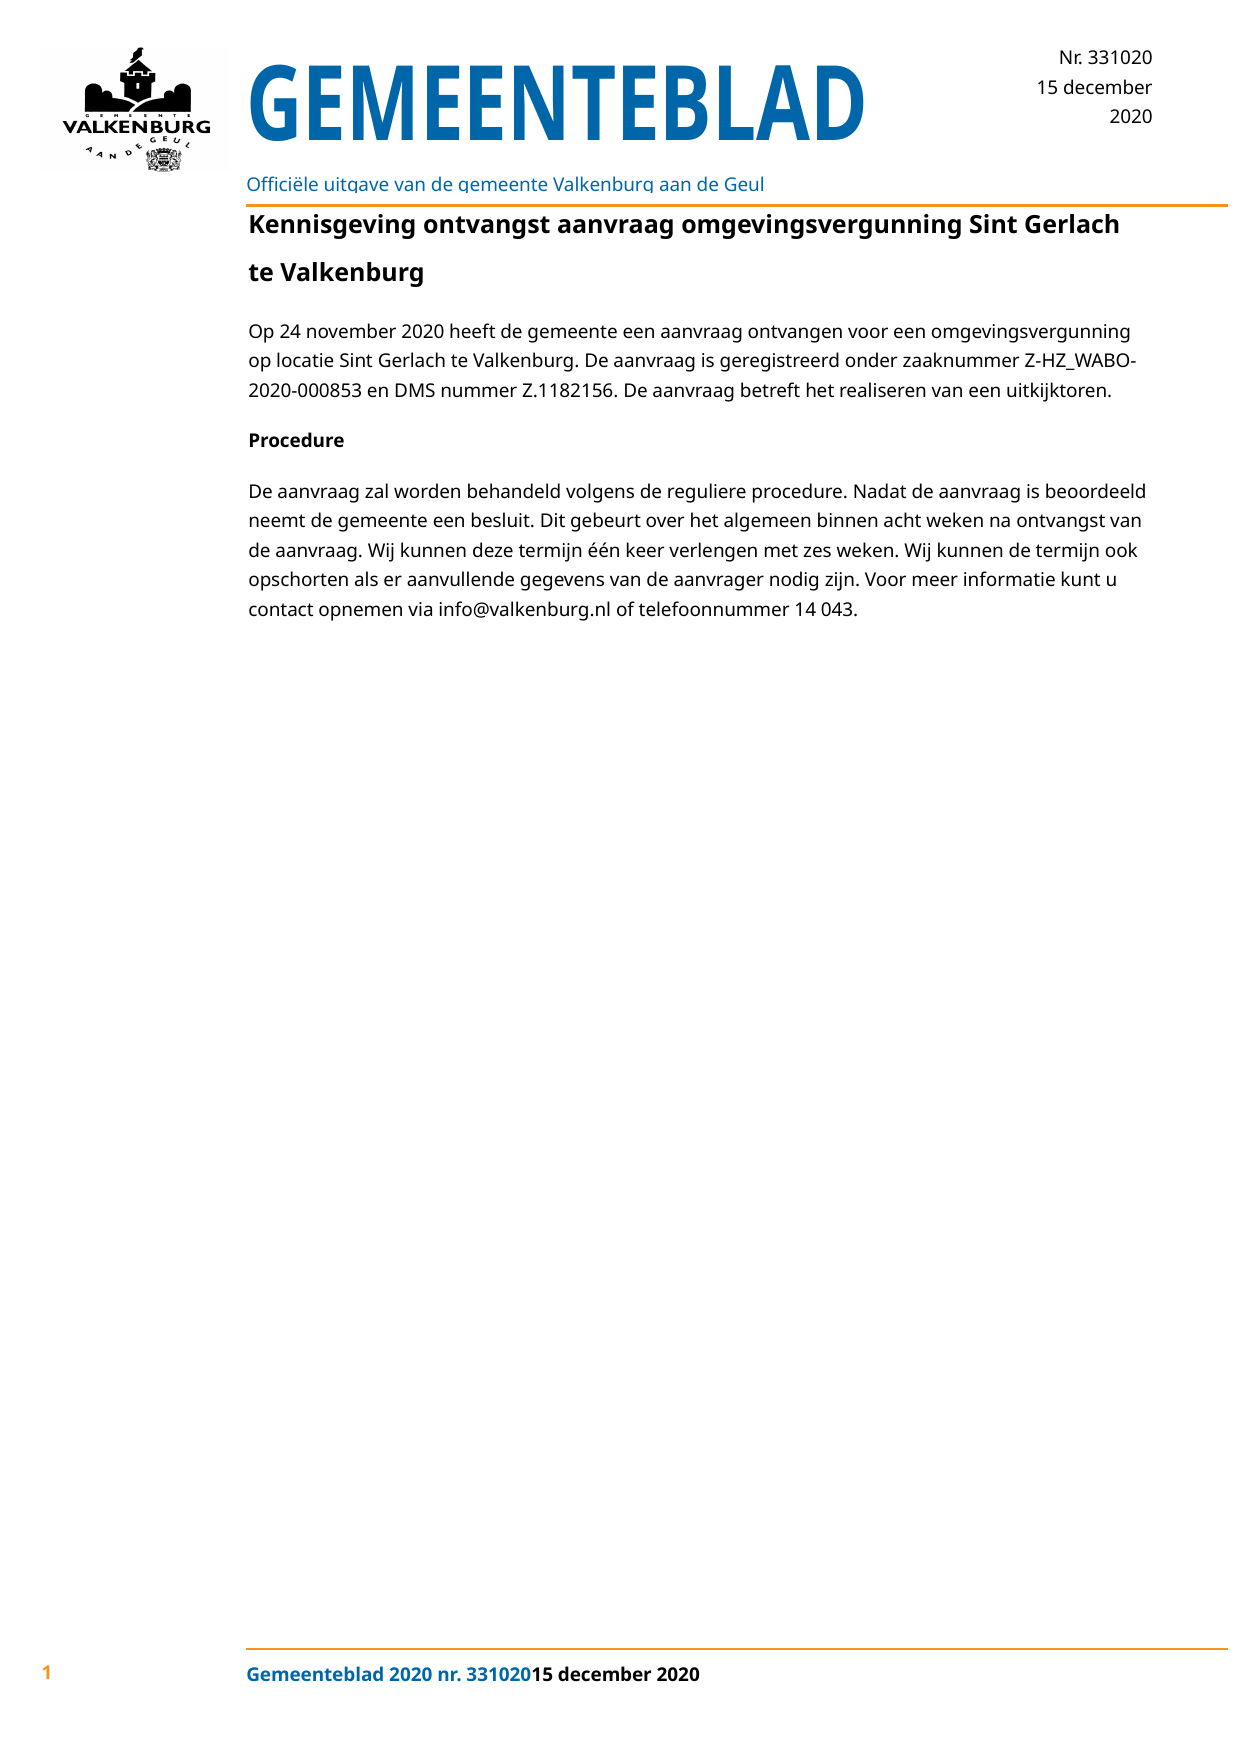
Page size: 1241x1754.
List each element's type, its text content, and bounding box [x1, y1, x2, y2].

text De aanvraag zal worden behandeld volgens de reguliere procedure. Nadat de aanvraag is beoordeeld neemt de gemeente een besluit. Dit gebeurt over het algemeen binnen acht weken na ontvangst van de aanvraag. Wij kunnen deze termijn één keer verlengen met zes weken. Wij kunnen de termijn ook opschorten als er aanvullende gegevens van de aanvrager nodig zijn. Voor meer informatie kunt u contact opnemen via info@valkenburg.nl of telefoonnummer 14 043. [248, 478, 1152, 622]
text Op 24 november 2020 heeft de gemeente een aanvraag ontvangen voor een omgevingsvergunning op locatie Sint Gerlach te Valkenburg. De aanvraag is geregistreerd onder zaaknummer Z-HZ_WABO-2020-000853 en DMS nummer Z.1182156. De aanvraag betreft het realiseren van een uitkijktoren. [248, 318, 1152, 403]
picture [41, 47, 231, 172]
text Procedure [248, 427, 1152, 453]
text Kennisgeving ontvangst aanvraag omgevingsvergunning Sint Gerlach te Valkenburg [248, 207, 1152, 288]
